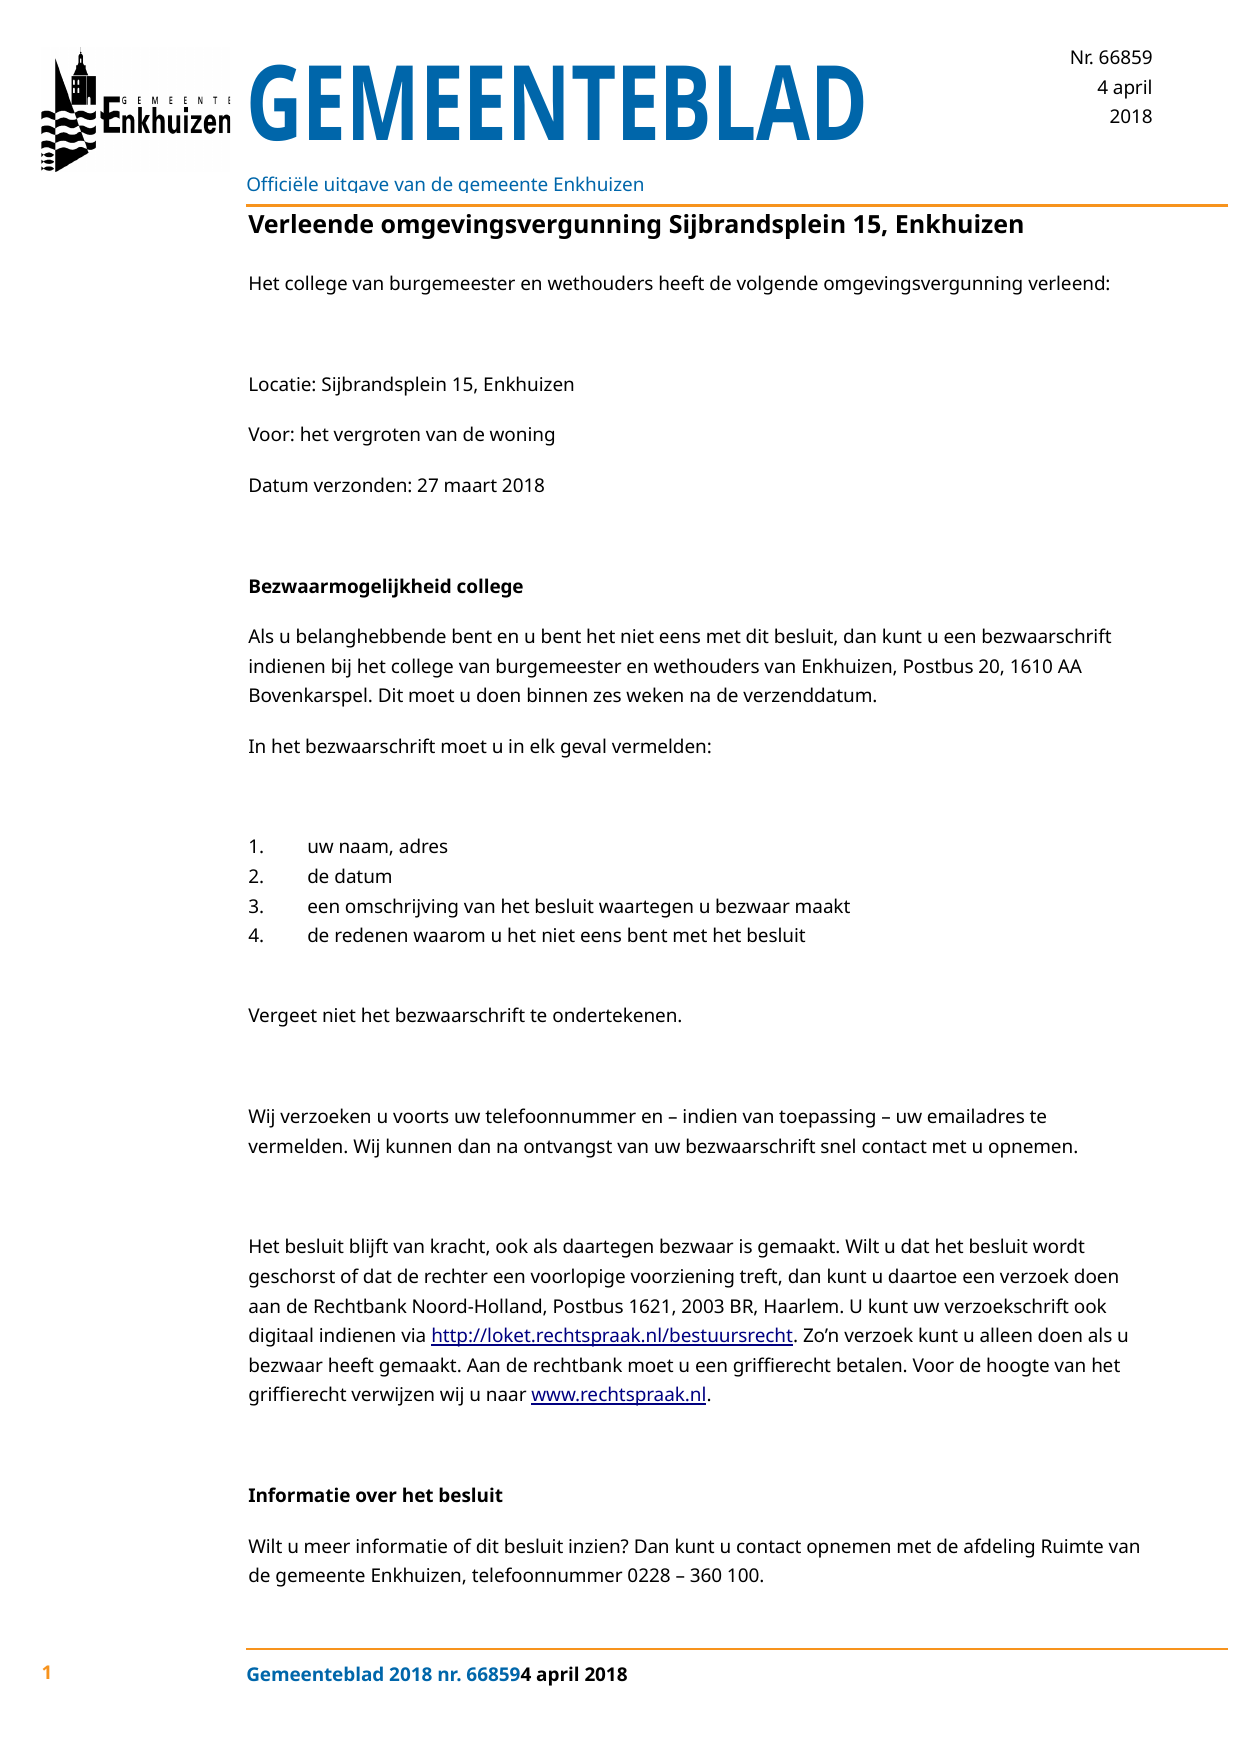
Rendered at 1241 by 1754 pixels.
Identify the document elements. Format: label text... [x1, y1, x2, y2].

text Datum verzonden: 27 maart 2018 [248, 472, 1152, 498]
picture [41, 47, 231, 172]
text Wij verzoeken u voorts uw telefoonnummer en – indien van toepassing – uw emailadres te vermelden. Wij kunnen dan na ontvangst van uw bezwaarschrift snel contact met u opnemen. [248, 1103, 1152, 1158]
list een omschrijving van het besluit waartegen u bezwaar maakt [248, 893, 1152, 918]
text Het besluit blijft van kracht, ook als daartegen bezwaar is gemaakt. Wilt u dat het besluit wordt geschorst of dat de rechter een voorlopige voorziening treft, dan kunt u daartoe een verzoek doen aan de Rechtbank Noord-Holland, Postbus 1621, 2003 BR, Haarlem. U kunt uw verzoekschrift ook digitaal indienen via http://loket.rechtspraak.nl/bestuursrecht. Zo’n verzoek kunt u alleen doen als u bezwaar heeft gemaakt. Aan de rechtbank moet u een griffierecht betalen. Voor de hoogte van het griffierecht verwijzen wij u naar www.rechtspraak.nl. [248, 1234, 1152, 1407]
list uw naam, adres [248, 834, 1152, 859]
text Informatie over het besluit [248, 1482, 1152, 1508]
text Voor: het vergroten van de woning [248, 422, 1152, 447]
text Wilt u meer informatie of dit besluit inzien? Dan kunt u contact opnemen met de afdeling Ruimte van de gemeente Enkhuizen, telefoonnummer 0228 – 360 100. [248, 1533, 1152, 1588]
list de redenen waarom u het niet eens bent met het besluit [248, 922, 1152, 948]
list de datum [248, 863, 1152, 889]
text Als u belanghebbende bent en u bent het niet eens met dit besluit, dan kunt u een bezwaarschrift indienen bij het college van burgemeester en wethouders van Enkhuizen, Postbus 20, 1610 AA Bovenkarspel. Dit moet u doen binnen zes weken na de verzenddatum. [248, 623, 1152, 708]
text Verleende omgevingsvergunning Sijbrandsplein 15, Enkhuizen [248, 207, 1152, 241]
text Het college van burgemeester en wethouders heeft de volgende omgevingsvergunning verleend: [248, 270, 1152, 296]
text Locatie: Sijbrandsplein 15, Enkhuizen [248, 371, 1152, 397]
text Bezwaarmogelijkheid college [248, 573, 1152, 598]
text In het bezwaarschrift moet u in elk geval vermelden: [248, 733, 1152, 758]
text Vergeet niet het bezwaarschrift te ondertekenen. [248, 1002, 1152, 1028]
